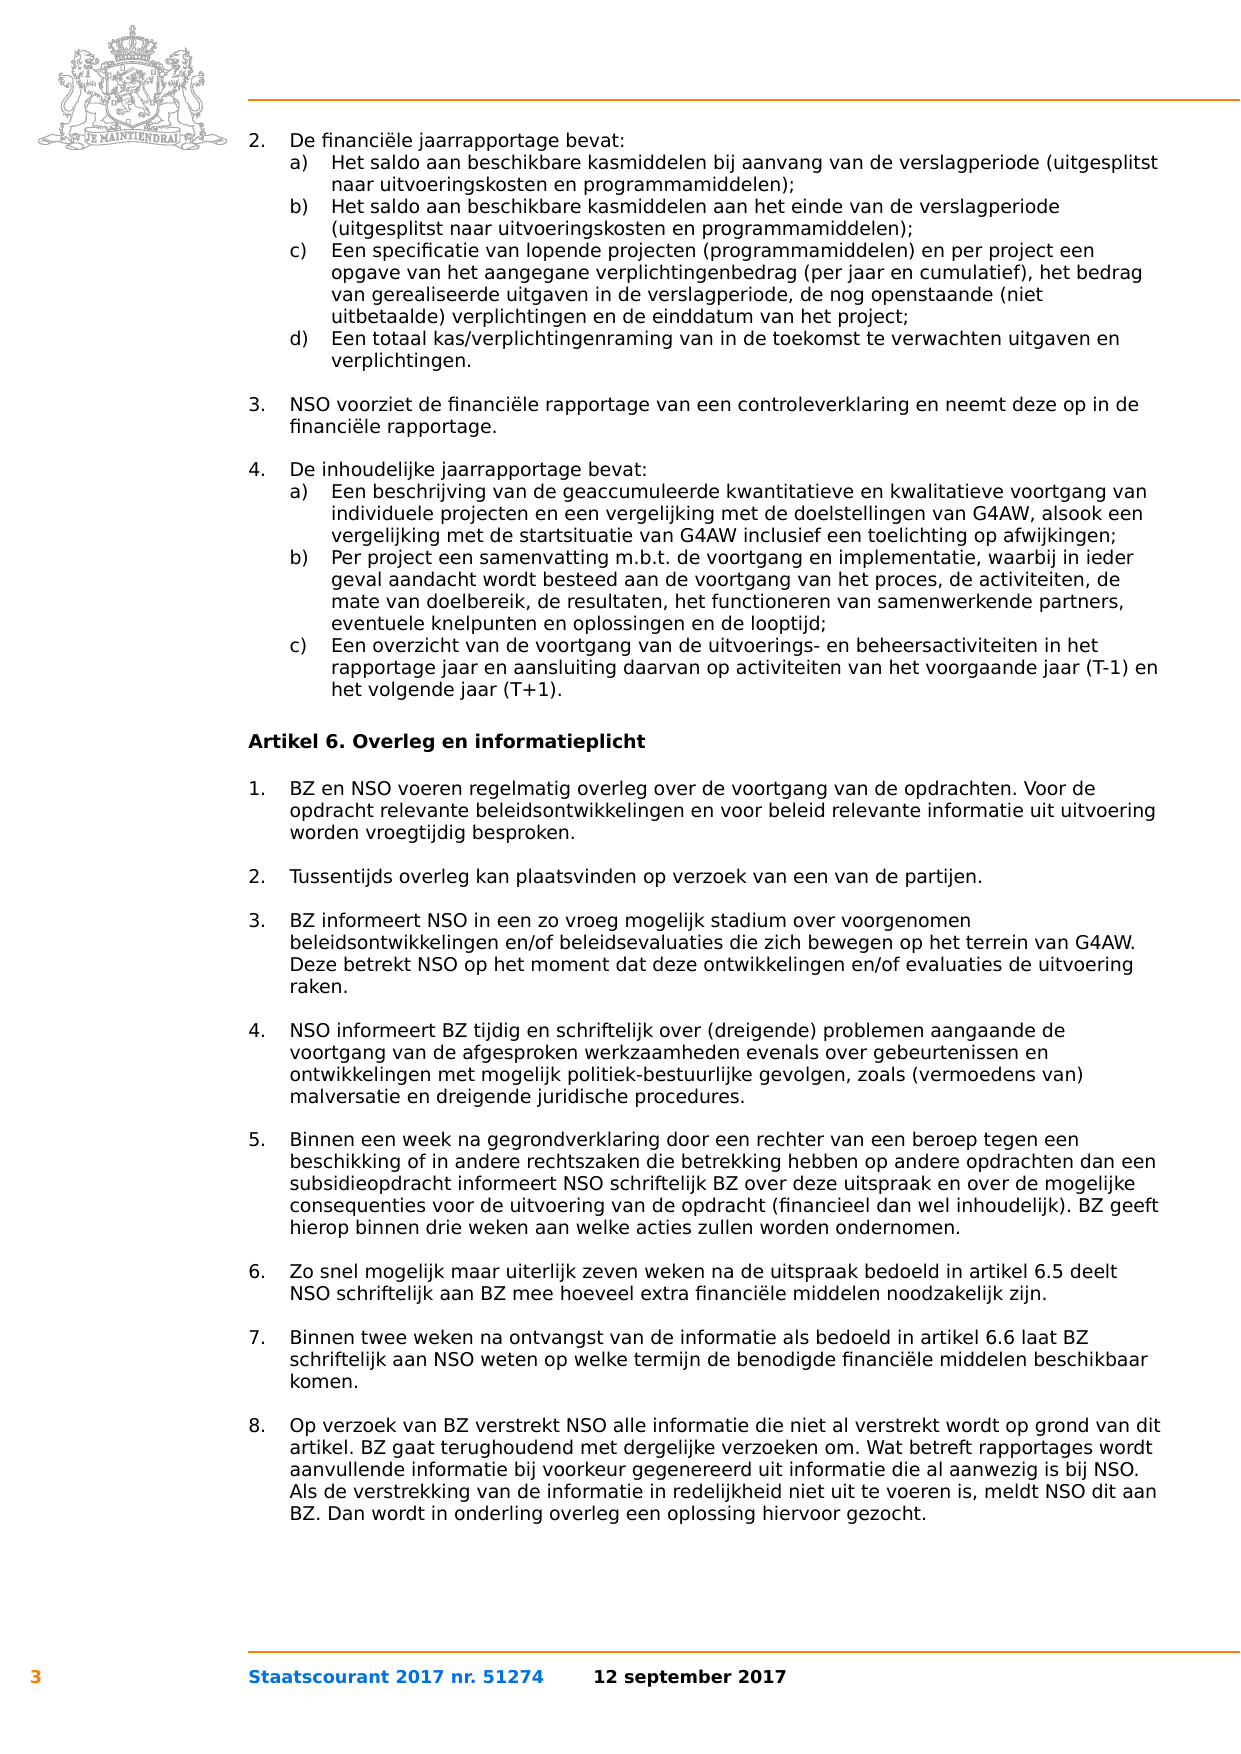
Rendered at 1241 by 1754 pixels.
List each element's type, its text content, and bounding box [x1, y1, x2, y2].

text 1. BZ en NSO voeren regelmatig overleg over de voortgang van de opdrachten. Voor de opdracht relevante beleidsontwikkelingen en voor beleid relevante informatie uit uitvoering worden vroegtijdig besproken. [248, 778, 1163, 844]
text 6. Zo snel mogelijk maar uiterlijk zeven weken na de uitspraak bedoeld in artikel 6.5 deelt NSO schriftelijk aan BZ mee hoeveel extra financiële middelen noodzakelijk zijn. [248, 1261, 1163, 1305]
text c) Een overzicht van de voortgang van de uitvoerings- en beheersactiviteiten in het rapportage jaar en aansluiting daarvan op activiteiten van het voorgaande jaar (T-1) en het volgende jaar (T+1). [289, 635, 1163, 701]
text 4. De inhoudelijke jaarrapportage bevat: [248, 459, 1163, 481]
text 3. NSO voorziet de financiële rapportage van een controleverklaring en neemt deze op in de financiële rapportage. [248, 393, 1163, 437]
text d) Een totaal kas/verplichtingenraming van in de toekomst te verwachten uitgaven en verplichtingen. [289, 328, 1163, 372]
text b) Per project een samenvatting m.b.t. de voortgang en implementatie, waarbij in ieder geval aandacht wordt besteed aan de voortgang van het proces, de activiteiten, de mate van doelbereik, de resultaten, het functioneren van samenwerkende partners, eventuele knelpunten en oplossingen en de looptijd; [289, 547, 1163, 635]
text 4. NSO informeert BZ tijdig en schriftelijk over (dreigende) problemen aangaande de voortgang van de afgesproken werkzaamheden evenals over gebeurtenissen en ontwikkelingen met mogelijk politiek-bestuurlijke gevolgen, zoals (vermoedens van) malversatie en dreigende juridische procedures. [248, 1019, 1163, 1107]
text 5. Binnen een week na gegrondverklaring door een rechter van een beroep tegen een beschikking of in andere rechtszaken die betrekking hebben op andere opdrachten dan een subsidieopdracht informeert NSO schriftelijk BZ over deze uitspraak en over de mogelijke consequenties voor de uitvoering van de opdracht (financieel dan wel inhoudelijk). BZ geeft hierop binnen drie weken aan welke acties zullen worden ondernomen. [248, 1129, 1163, 1239]
subtitle Artikel 6. Overleg en informatieplicht [248, 731, 1163, 753]
picture [38, 25, 227, 150]
text 2. Tussentijds overleg kan plaatsvinden op verzoek van een van de partijen. [248, 866, 1163, 888]
text 2. De financiële jaarrapportage bevat: [248, 130, 1163, 152]
text 3. BZ informeert NSO in een zo vroeg mogelijk stadium over voorgenomen beleidsontwikkelingen en/of beleidsevaluaties die zich bewegen op het terrein van G4AW. Deze betrekt NSO op het moment dat deze ontwikkelingen en/of evaluaties de uitvoering raken. [248, 910, 1163, 998]
text a) Het saldo aan beschikbare kasmiddelen bij aanvang van de verslagperiode (uitgesplitst naar uitvoeringskosten en programmamiddelen); [289, 152, 1163, 196]
text a) Een beschrijving van de geaccumuleerde kwantitatieve en kwalitatieve voortgang van individuele projecten en een vergelijking met de doelstellingen van G4AW, alsook een vergelijking met de startsituatie van G4AW inclusief een toelichting op afwijkingen; [289, 481, 1163, 547]
text 8. Op verzoek van BZ verstrekt NSO alle informatie die niet al verstrekt wordt op grond van dit artikel. BZ gaat terughoudend met dergelijke verzoeken om. Wat betreft rapportages wordt aanvullende informatie bij voorkeur gegenereerd uit informatie die al aanwezig is bij NSO. Als de verstrekking van de informatie in redelijkheid niet uit te voeren is, meldt NSO dit aan BZ. Dan wordt in onderling overleg een oplossing hiervoor gezocht. [248, 1415, 1163, 1525]
text b) Het saldo aan beschikbare kasmiddelen aan het einde van de verslagperiode (uitgesplitst naar uitvoeringskosten en programmamiddelen); [289, 196, 1163, 240]
text 7. Binnen twee weken na ontvangst van de informatie als bedoeld in artikel 6.6 laat BZ schriftelijk aan NSO weten op welke termijn de benodigde financiële middelen beschikbaar komen. [248, 1327, 1163, 1393]
text c) Een specificatie van lopende projecten (programmamiddelen) en per project een opgave van het aangegane verplichtingenbedrag (per jaar en cumulatief), het bedrag van gerealiseerde uitgaven in de verslagperiode, de nog openstaande (niet uitbetaalde) verplichtingen en de einddatum van het project; [289, 240, 1163, 328]
